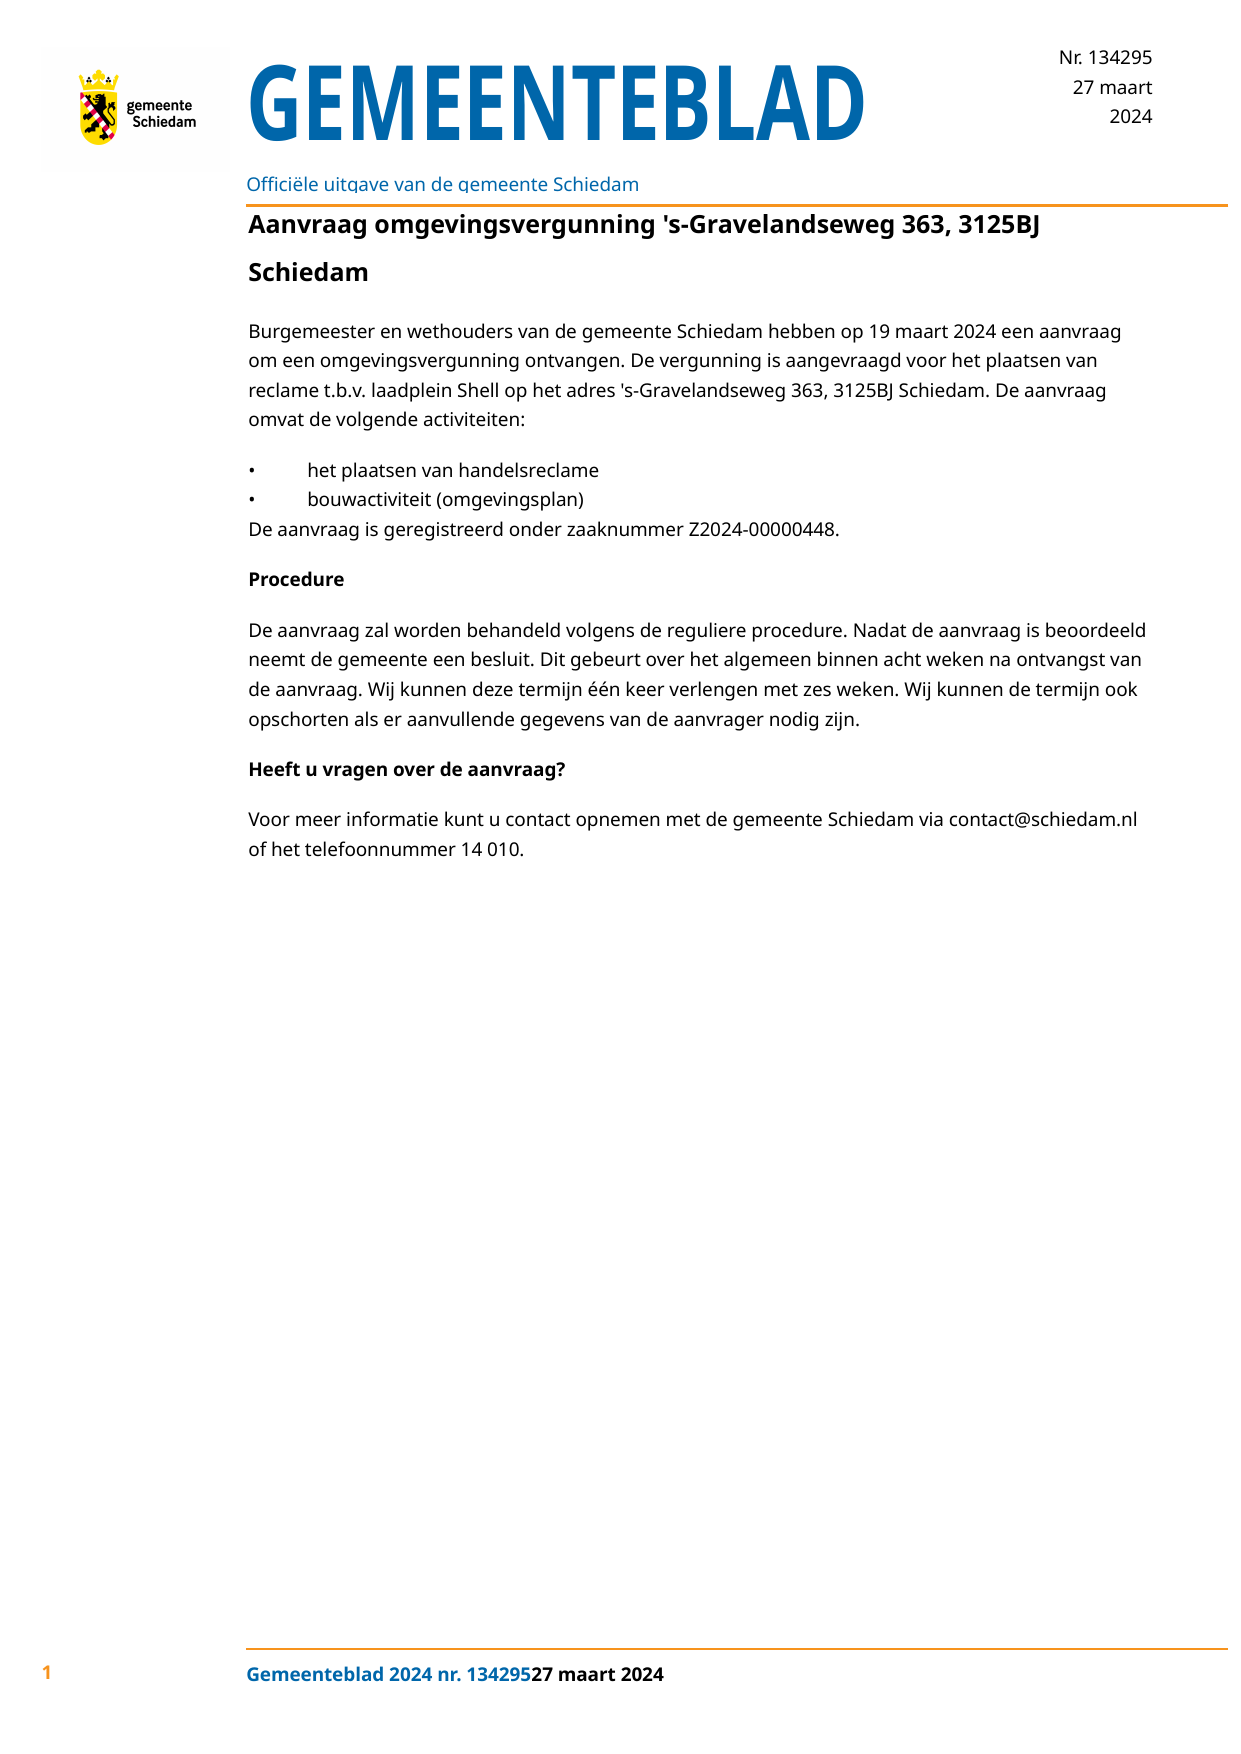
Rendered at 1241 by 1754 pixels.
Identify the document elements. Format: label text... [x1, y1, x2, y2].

text Heeft u vragen over de aanvraag? [248, 756, 1152, 782]
text Burgemeester en wethouders van de gemeente Schiedam hebben op 19 maart 2024 een aanvraag om een omgevingsvergunning ontvangen. De vergunning is aangevraagd voor het plaatsen van reclame t.b.v. laadplein Shell op het adres 's-Gravelandseweg 363, 3125BJ Schiedam. De aanvraag omvat de volgende activiteiten: [248, 318, 1152, 432]
text De aanvraag is geregistreerd onder zaaknummer Z2024-00000448. [248, 516, 1152, 542]
list bouwactiviteit (omgevingsplan) [248, 487, 1152, 512]
list het plaatsen van handelsreclame [248, 457, 1152, 483]
picture [41, 47, 231, 172]
text Procedure [248, 567, 1152, 592]
text De aanvraag zal worden behandeld volgens de reguliere procedure. Nadat de aanvraag is beoordeeld neemt de gemeente een besluit. Dit gebeurt over het algemeen binnen acht weken na ontvangst van de aanvraag. Wij kunnen deze termijn één keer verlengen met zes weken. Wij kunnen de termijn ook opschorten als er aanvullende gegevens van de aanvrager nodig zijn. [248, 617, 1152, 732]
text Voor meer informatie kunt u contact opnemen met de gemeente Schiedam via contact@schiedam.nl of het telefoonnummer 14 010. [248, 807, 1152, 862]
text Aanvraag omgevingsvergunning 's-Gravelandseweg 363, 3125BJ Schiedam [248, 207, 1152, 288]
